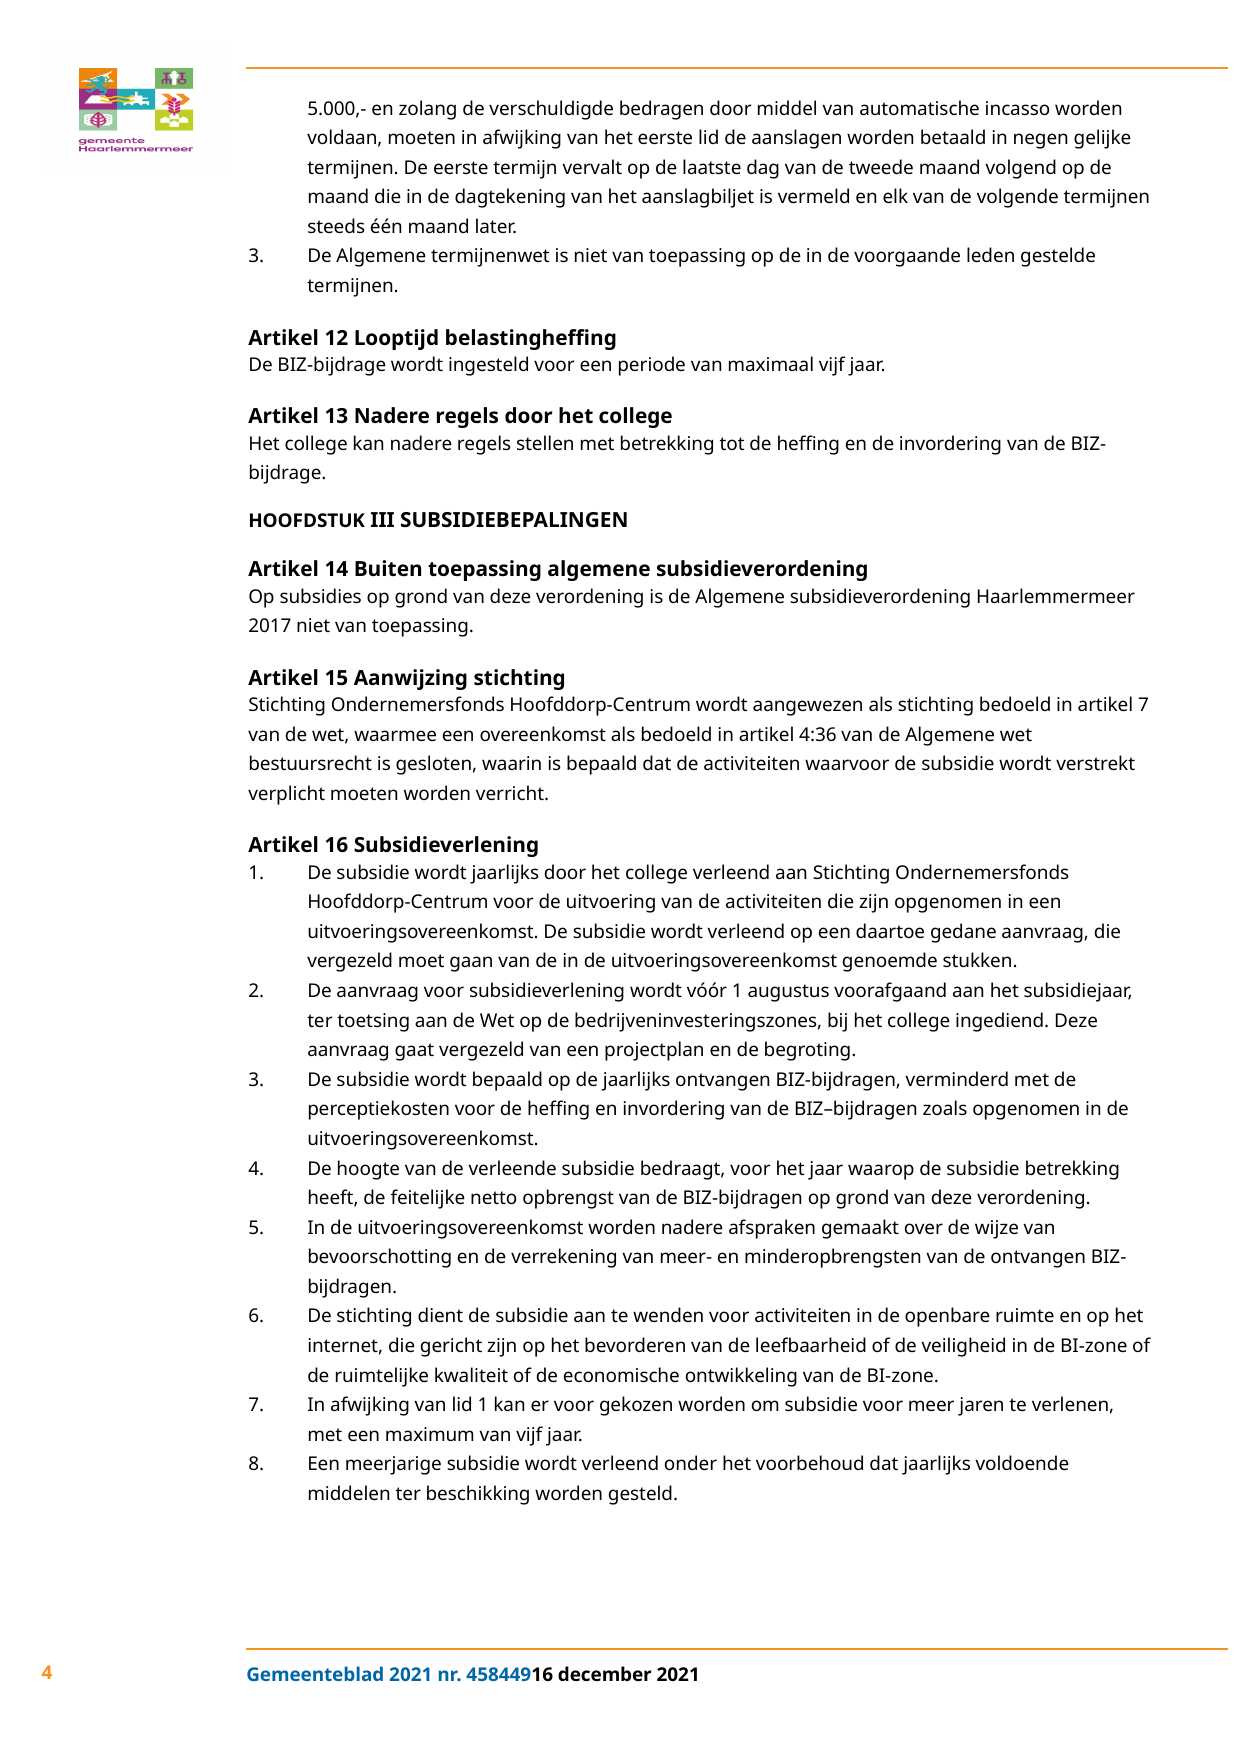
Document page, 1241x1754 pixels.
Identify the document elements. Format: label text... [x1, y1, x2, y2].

list De subsidie wordt bepaald op de jaarlijks ontvangen BIZ-bijdragen, verminderd met de perceptiekosten voor de heffing en invordering van de BIZ–bijdragen zoals opgenomen in de uitvoeringsovereenkomst. [248, 1066, 1152, 1151]
text Artikel 13 Nadere regels door het college [248, 402, 1152, 430]
list Een meerjarige subsidie wordt verleend onder het voorbehoud dat jaarlijks voldoende middelen ter beschikking worden gesteld. [248, 1451, 1152, 1506]
text Artikel 15 Aanwijzing stichting [248, 663, 1152, 691]
list De hoogte van de verleende subsidie bedraagt, voor het jaar waarop de subsidie betrekking heeft, de feitelijke netto opbrengst van de BIZ-bijdragen op grond van deze verordening. [248, 1155, 1152, 1210]
text Stichting Ondernemersfonds Hoofddorp-Centrum wordt aangewezen als stichting bedoeld in artikel 7 van de wet, waarmee een overeenkomst als bedoeld in artikel 4:36 van de Algemene wet bestuursrecht is gesloten, waarin is bepaald dat de activiteiten waarvoor de subsidie wordt verstrekt verplicht moeten worden verricht. [248, 691, 1152, 806]
list De aanvraag voor subsidieverlening wordt vóór 1 augustus voorafgaand aan het subsidiejaar, ter toetsing aan de Wet op de bedrijveninvesteringszones, bij het college ingediend. Deze aanvraag gaat vergezeld van een projectplan en de begroting. [248, 977, 1152, 1062]
text De BIZ-bijdrage wordt ingesteld voor een periode van maximaal vijf jaar. [248, 351, 1152, 377]
text Artikel 12 Looptijd belastingheffing [248, 323, 1152, 351]
list De stichting dient de subsidie aan te wenden voor activiteiten in de openbare ruimte en op het internet, die gericht zijn op het bevorderen van de leefbaarheid of de veiligheid in de BI-zone of de ruimtelijke kwaliteit of de economische ontwikkeling van de BI-zone. [248, 1303, 1152, 1388]
list De Algemene termijnenwet is niet van toepassing op de in de voorgaande leden gestelde termijnen. [248, 243, 1152, 298]
list 5.000,- en zolang de verschuldigde bedragen door middel van automatische incasso worden voldaan, moeten in afwijking van het eerste lid de aanslagen worden betaald in negen gelijke termijnen. De eerste termijn vervalt op de laatste dag van de tweede maand volgend op de maand die in de dagtekening van het aanslagbiljet is vermeld en elk van de volgende termijnen steeds één maand later. [248, 95, 1152, 239]
list In de uitvoeringsovereenkomst worden nadere afspraken gemaakt over de wijze van bevoorschotting en de verrekening van meer- en minderopbrengsten van de ontvangen BIZ-bijdragen. [248, 1214, 1152, 1299]
text Artikel 14 Buiten toepassing algemene subsidieverordening [248, 554, 1152, 583]
picture [41, 47, 231, 172]
text Artikel 16 Subsidieverlening [248, 831, 1152, 859]
list In afwijking van lid 1 kan er voor gekozen worden om subsidie voor meer jaren te verlenen, met een maximum van vijf jaar. [248, 1391, 1152, 1447]
text HOOFDSTUK III SUBSIDIEBEPALINGEN [248, 505, 1152, 534]
text Op subsidies op grond van deze verordening is de Algemene subsidieverordening Haarlemmermeer 2017 niet van toepassing. [248, 583, 1152, 638]
text Het college kan nadere regels stellen met betrekking tot de heffing en de invordering van de BIZ-bijdrage. [248, 430, 1152, 485]
list De subsidie wordt jaarlijks door het college verleend aan Stichting Ondernemersfonds Hoofddorp-Centrum voor de uitvoering van de activiteiten die zijn opgenomen in een uitvoeringsovereenkomst. De subsidie wordt verleend op een daartoe gedane aanvraag, die vergezeld moet gaan van de in de uitvoeringsovereenkomst genoemde stukken. [248, 859, 1152, 973]
